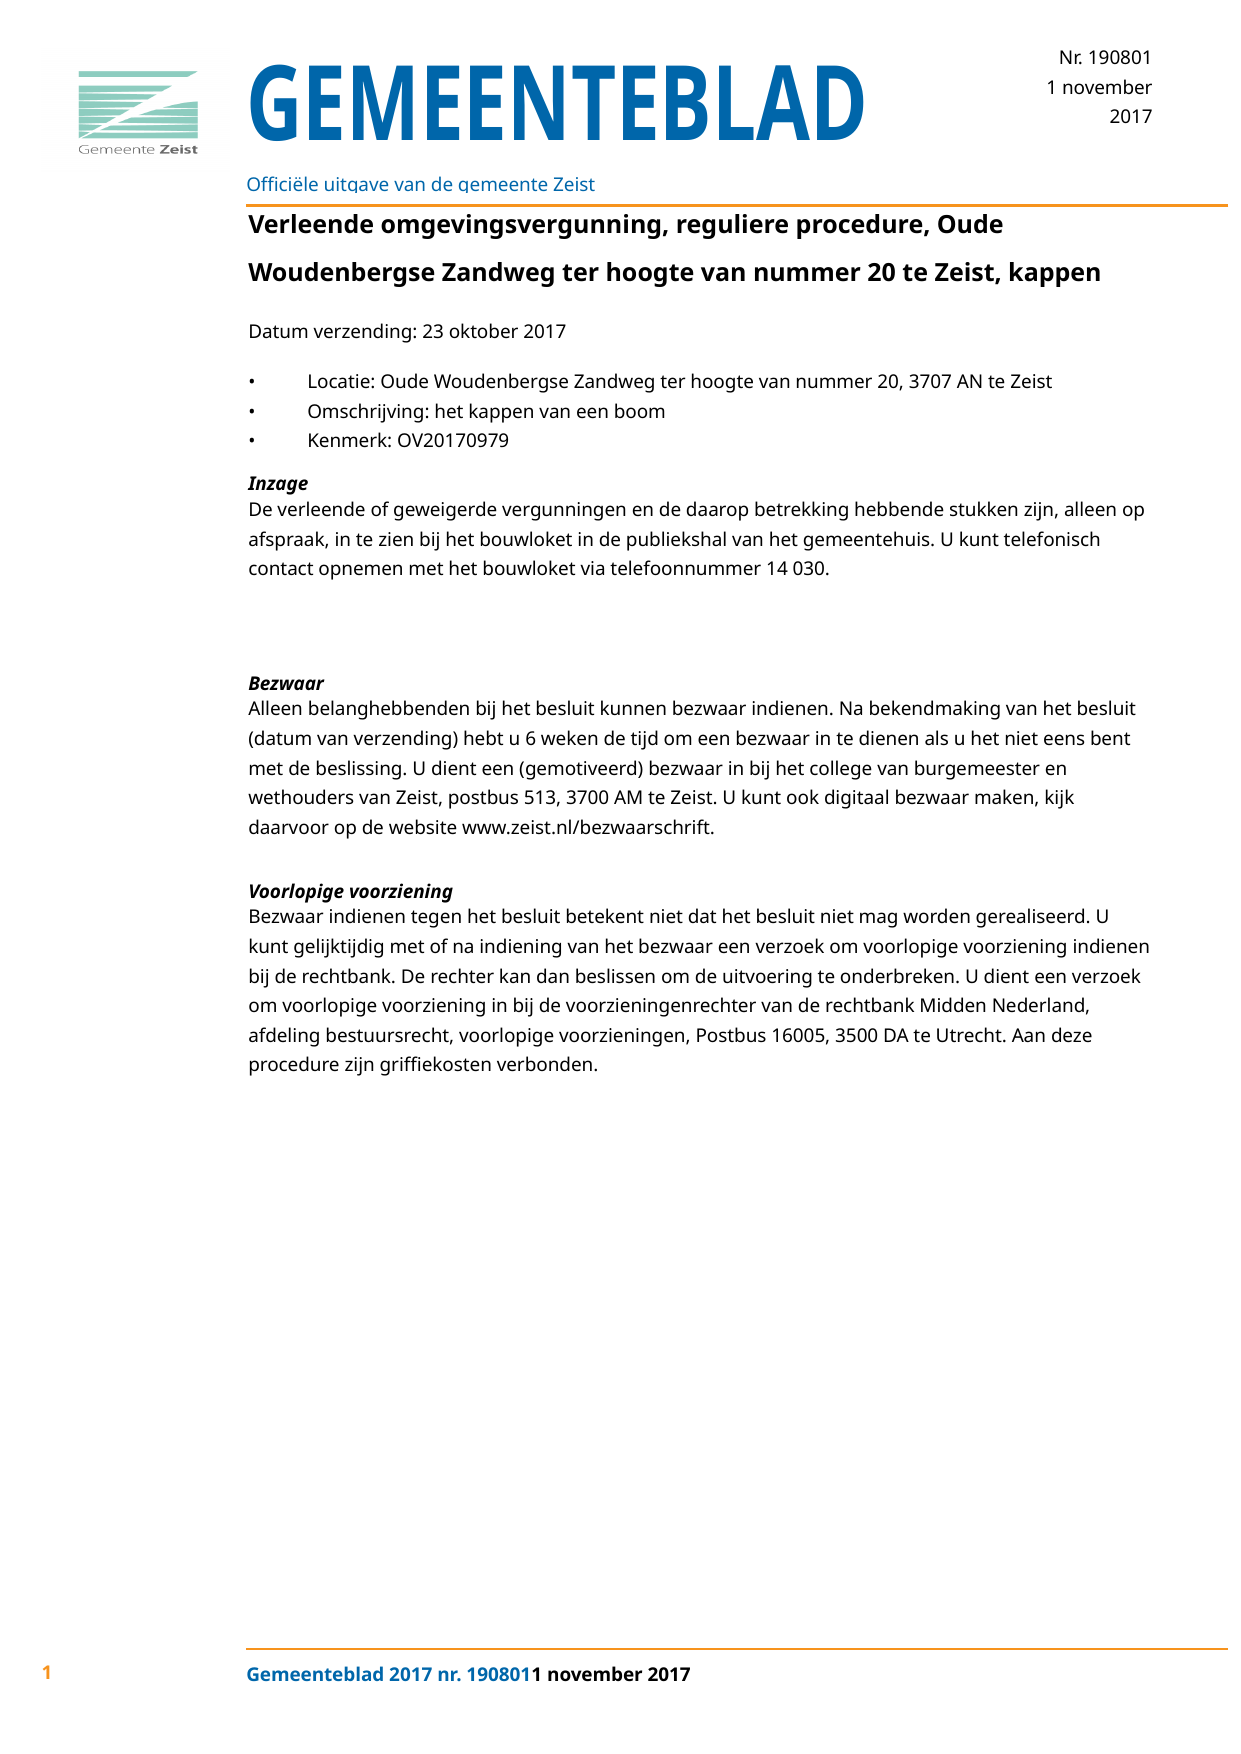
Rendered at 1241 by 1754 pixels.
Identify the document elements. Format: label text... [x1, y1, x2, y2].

text Datum verzending: 23 oktober 2017 [248, 318, 1152, 344]
text De verleende of geweigerde vergunningen en de daarop betrekking hebbende stukken zijn, alleen op afspraak, in te zien bij het bouwloket in de publiekshal van het gemeentehuis. U kunt telefonisch contact opnemen met het bouwloket via telefoonnummer 14 030. [248, 496, 1152, 581]
list Kenmerk: OV20170979 [248, 427, 1152, 453]
list Omschrijving: het kappen van een boom [248, 398, 1152, 424]
list Locatie: Oude Woudenbergse Zandweg ter hoogte van nummer 20, 3707 AN te Zeist [248, 368, 1152, 394]
text Bezwaar indienen tegen het besluit betekent niet dat het besluit niet mag worden gerealiseerd. U kunt gelijktijdig met of na indiening van het bezwaar een verzoek om voorlopige voorziening indienen bij de rechtbank. De rechter kan dan beslissen om de uitvoering te onderbreken. U dient een verzoek om voorlopige voorziening in bij de voorzieningenrechter van de rechtbank Midden Nederland, afdeling bestuursrecht, voorlopige voorzieningen, Postbus 16005, 3500 DA te Utrecht. Aan deze procedure zijn griffiekosten verbonden. [248, 904, 1152, 1077]
text Verleende omgevingsvergunning, reguliere procedure, Oude Woudenbergse Zandweg ter hoogte van nummer 20 te Zeist, kappen [248, 207, 1152, 288]
text Alleen belanghebbenden bij het besluit kunnen bezwaar indienen. Na bekendmaking van het besluit (datum van verzending) hebt u 6 weken de tijd om een bezwaar in te dienen als u het niet eens bent met de beslissing. U dient een (gemotiveerd) bezwaar in bij het college van burgemeester en wethouders van Zeist, postbus 513, 3700 AM te Zeist. U kunt ook digitaal bezwaar maken, kijk daarvoor op de website www.zeist.nl/bezwaarschrift. [248, 696, 1152, 840]
text Bezwaar [248, 670, 1152, 696]
text Voorlopige voorziening [248, 878, 1152, 904]
picture [41, 47, 231, 172]
text Inzage [248, 471, 1152, 496]
